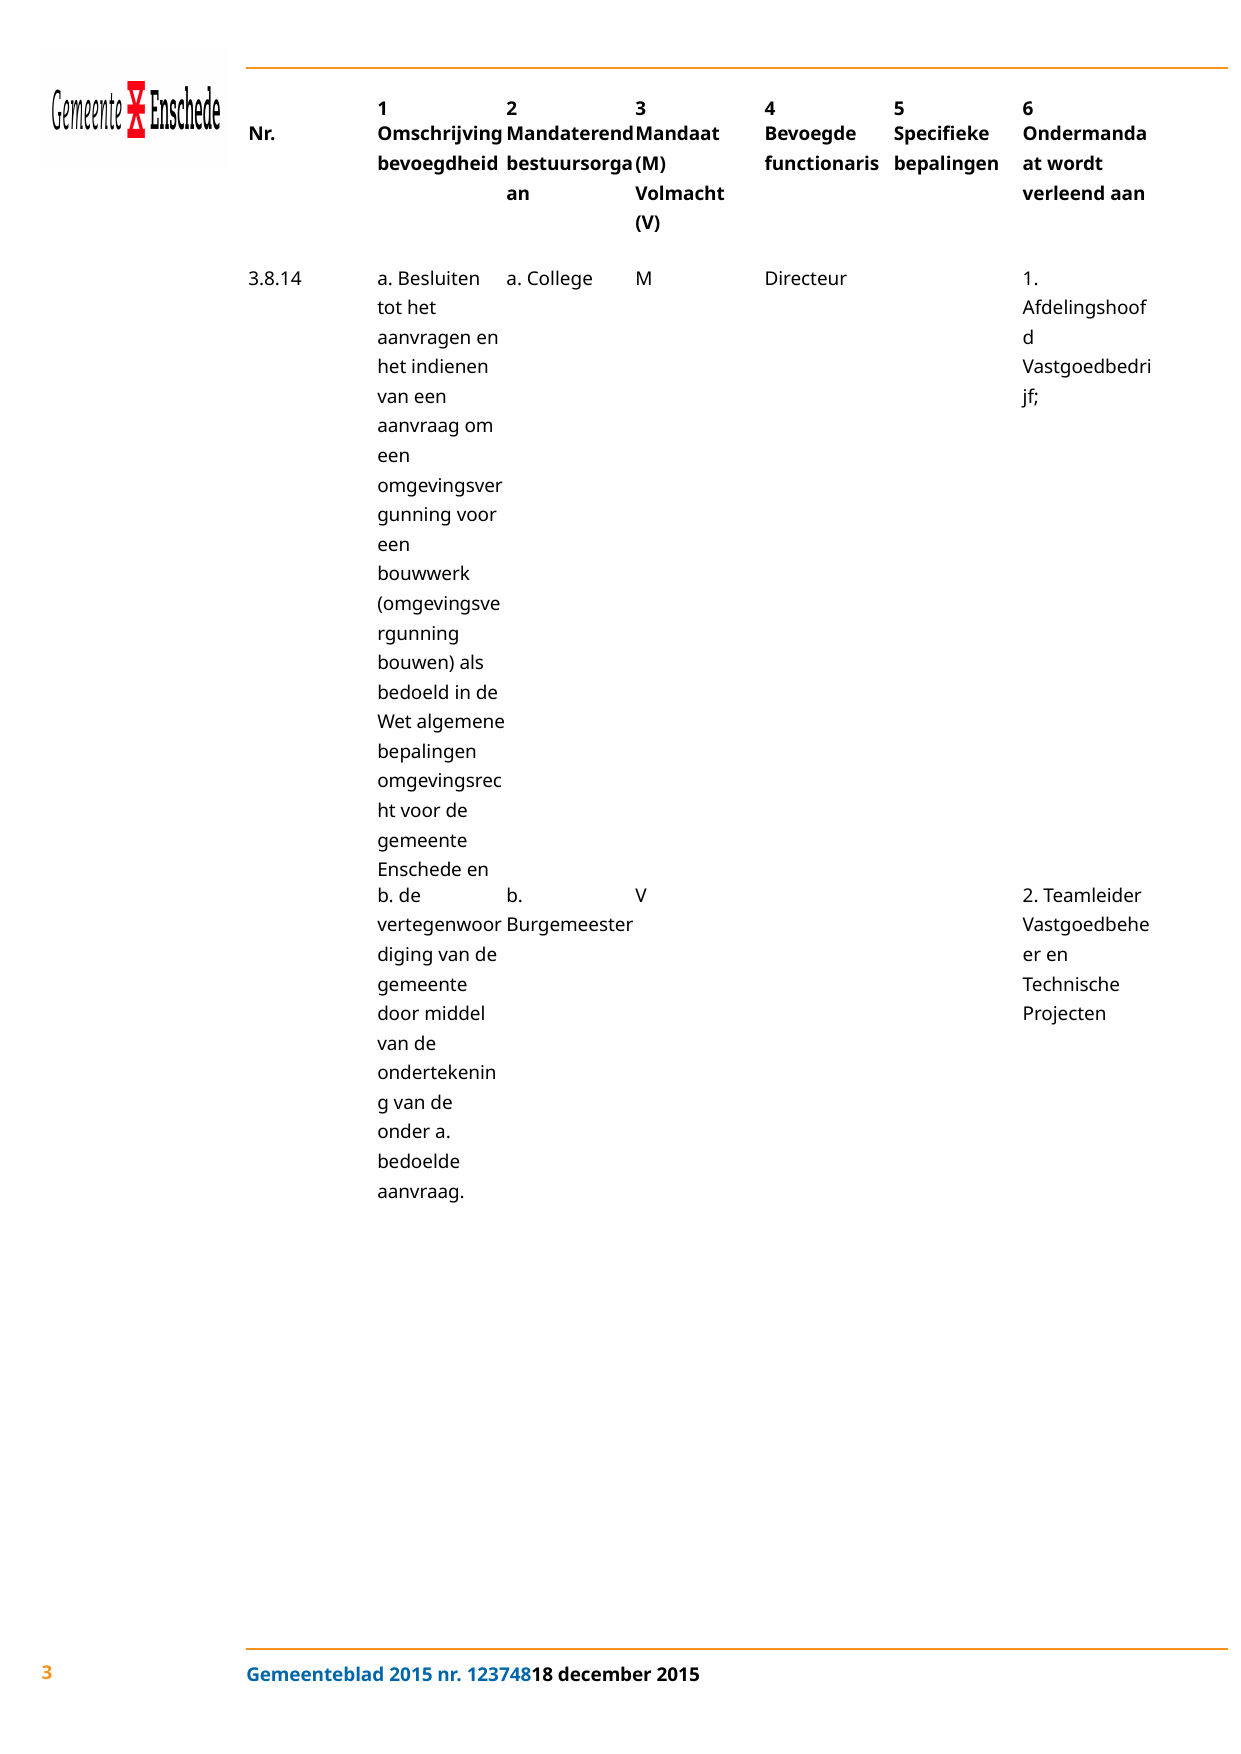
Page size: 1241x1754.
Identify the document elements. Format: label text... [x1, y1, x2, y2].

table_cell M [635, 265, 764, 882]
table_cell [248, 1204, 377, 1229]
table_cell a. College [506, 265, 635, 882]
picture [41, 47, 231, 172]
table_header [248, 95, 377, 121]
table_cell 3.8.14 [248, 265, 377, 882]
table_cell 1. Afdelingshoofd Vastgoedbedrijf; [1023, 265, 1152, 882]
table_header 5 [894, 95, 1022, 121]
table_cell Specifieke bepalingen [894, 121, 1022, 265]
table_cell Directeur [764, 265, 893, 882]
table_cell b. de vertegenwoordiging van de gemeente door middel van de ondertekening van de onder a. bedoelde aanvraag. [377, 882, 506, 1204]
table_header 2 [506, 95, 635, 121]
table_cell b. Burgemeester [506, 882, 635, 1204]
table_cell [894, 265, 1022, 882]
table_cell Mandaat (M) Volmacht (V) [635, 121, 764, 265]
table_cell Mandaterend bestuursorgaan [506, 121, 635, 265]
table_cell Bevoegde functionaris [764, 121, 893, 265]
table_cell [764, 882, 893, 1204]
table_cell [894, 882, 1022, 1204]
table_cell 2. Teamleider Vastgoedbeheer en Technische Projecten [1023, 882, 1152, 1204]
table_cell Ondermandaat wordt verleend aan [1023, 121, 1152, 265]
table_cell Omschrijving bevoegdheid [377, 121, 506, 265]
table_header 1 [377, 95, 506, 121]
table_header 4 [764, 95, 893, 121]
table_cell [248, 882, 377, 1204]
table_cell Nr. [248, 121, 377, 265]
table_header 6 [1023, 95, 1152, 121]
table_cell a. Besluiten tot het aanvragen en het indienen van een aanvraag om een omgevingsvergunning voor een bouwwerk (omgevingsvergunning bouwen) als bedoeld in de Wet algemene bepalingen omgevingsrecht voor de gemeente Enschede en [377, 265, 506, 882]
table_header 3 [635, 95, 764, 121]
table_cell V [635, 882, 764, 1204]
